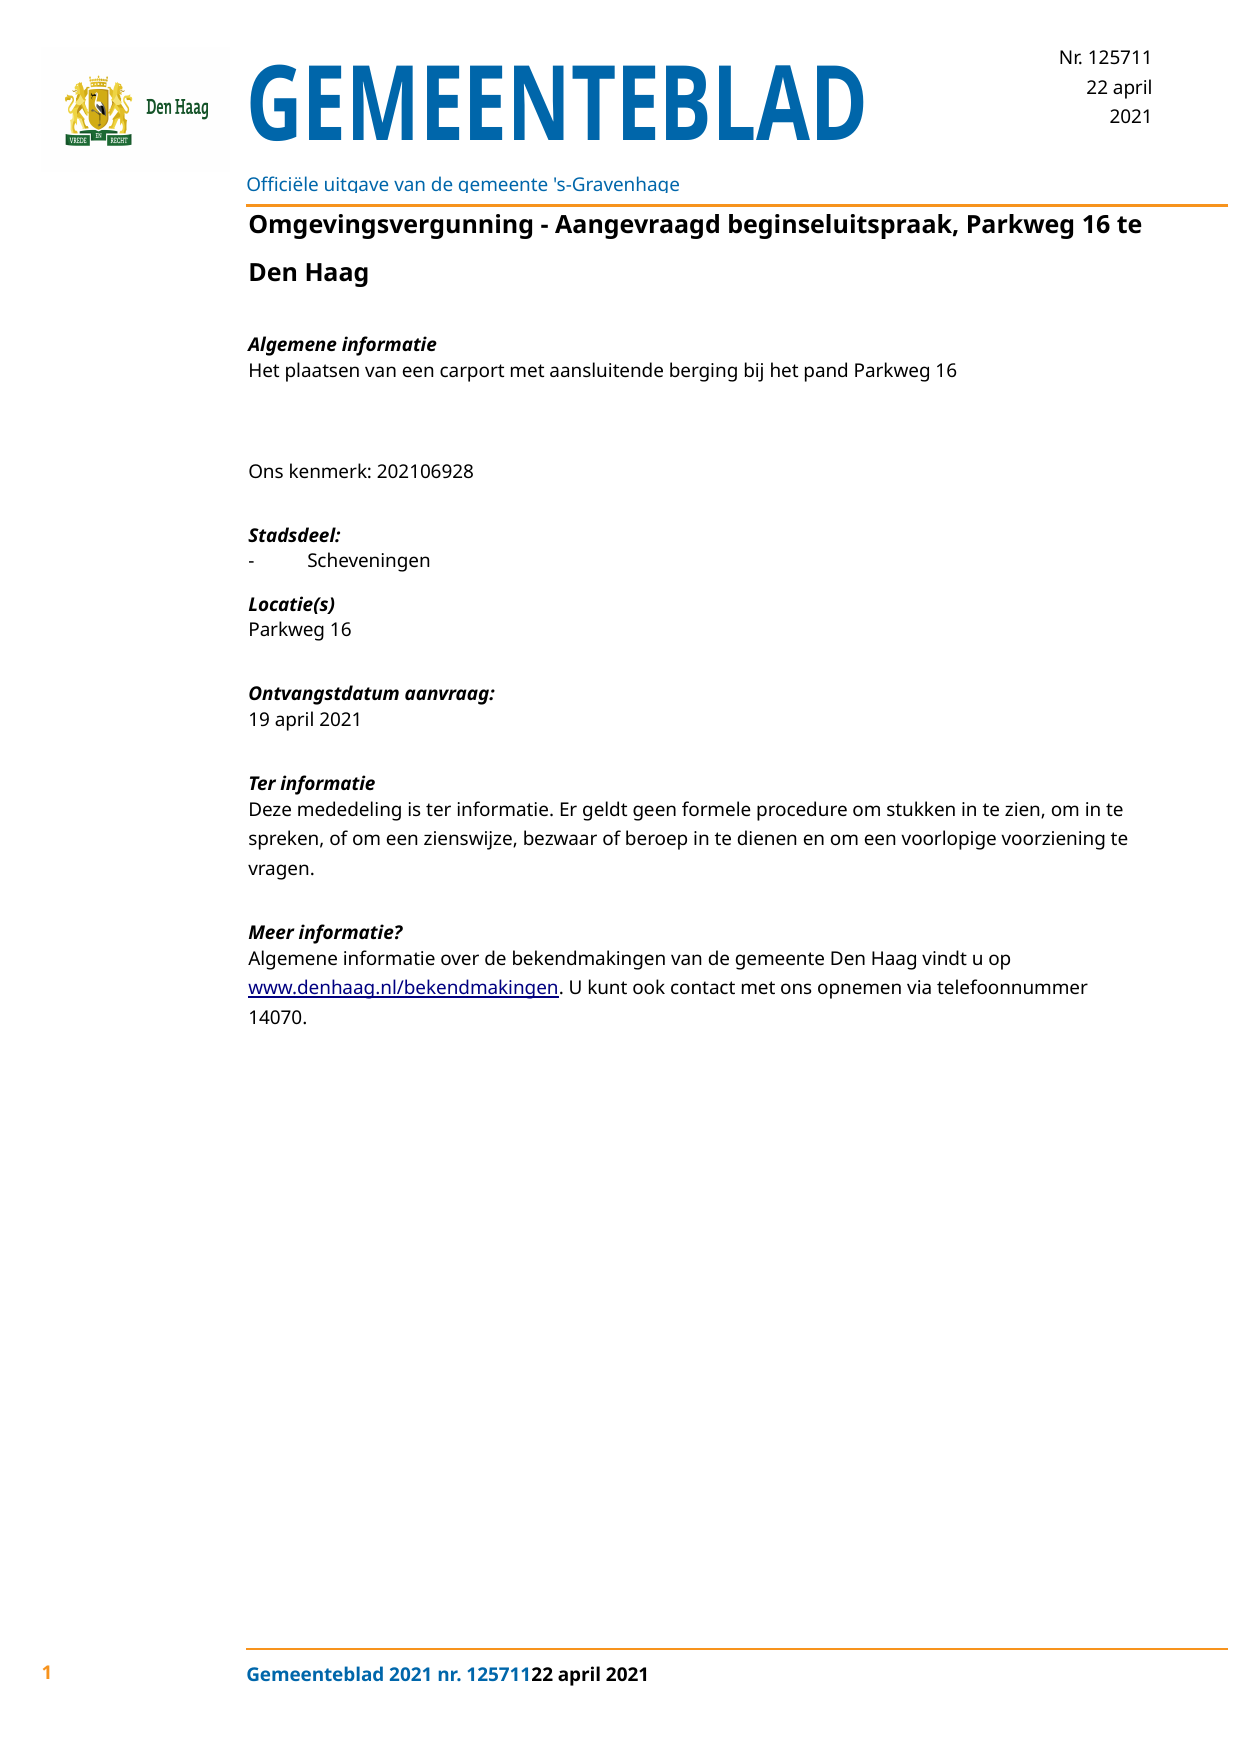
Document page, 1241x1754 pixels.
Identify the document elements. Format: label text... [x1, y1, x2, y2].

picture [41, 47, 231, 172]
text Omgevingsvergunning - Aangevraagd beginseluitspraak, Parkweg 16 te Den Haag [248, 207, 1152, 288]
text Meer informatie? [248, 919, 1152, 945]
text Ter informatie [248, 770, 1152, 796]
text 19 april 2021 [248, 706, 1152, 732]
list Scheveningen [248, 548, 1152, 573]
text Stadsdeel: [248, 522, 1152, 548]
text Deze mededeling is ter informatie. Er geldt geen formele procedure om stukken in te zien, om in te spreken, of om een zienswijze, bezwaar of beroep in te dienen en om een voorlopige voorziening te vragen. [248, 796, 1152, 881]
text Ontvangstdatum aanvraag: [248, 681, 1152, 706]
text Algemene informatie [248, 331, 1152, 357]
text Algemene informatie over de bekendmakingen van de gemeente Den Haag vindt u op www.denhaag.nl/bekendmakingen. U kunt ook contact met ons opnemen via telefoonnummer 14070. [248, 945, 1152, 1030]
text Ons kenmerk: 202106928 [248, 458, 1152, 484]
text Het plaatsen van een carport met aansluitende berging bij het pand Parkweg 16 [248, 357, 1152, 383]
text Locatie(s) [248, 591, 1152, 617]
text Parkweg 16 [248, 617, 1152, 642]
